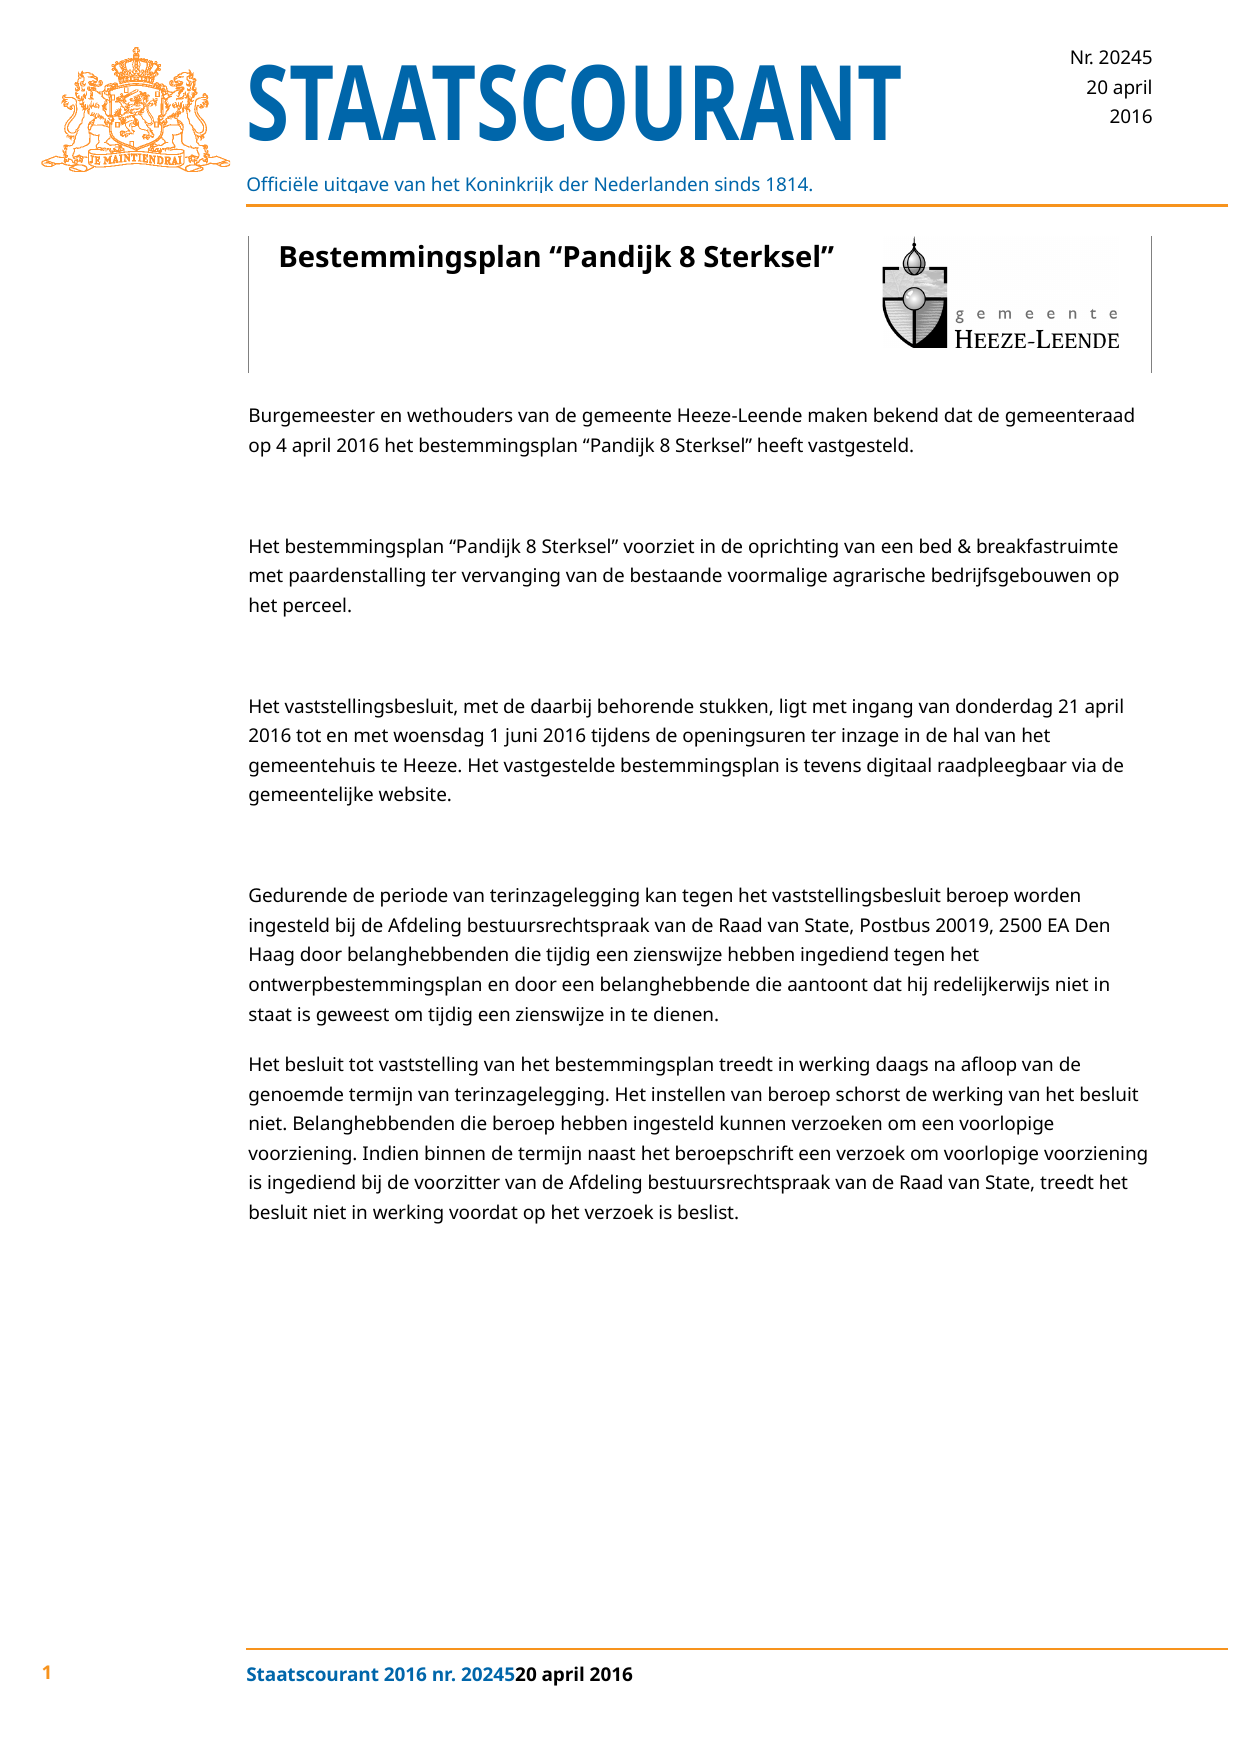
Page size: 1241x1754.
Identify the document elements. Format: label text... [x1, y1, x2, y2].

table_header [850, 236, 1151, 373]
text Burgemeester en wethouders van de gemeente Heeze-Leende maken bekend dat de gemeenteraad op 4 april 2016 het bestemmingsplan “Pandijk 8 Sterksel” heeft vastgesteld. [248, 402, 1152, 458]
picture [41, 47, 231, 172]
text Het bestemmingsplan “Pandijk 8 Sterksel” voorziet in de oprichting van een bed & breakfastruimte met paardenstalling ter vervanging van de bestaande voormalige agrarische bedrijfsgebouwen op het perceel. [248, 533, 1152, 618]
table_header Bestemmingsplan “Pandijk 8 Sterksel” [249, 236, 850, 373]
picture [882, 236, 1119, 348]
text Het vaststellingsbesluit, met de daarbij behorende stukken, ligt met ingang van donderdag 21 april 2016 tot en met woensdag 1 juni 2016 tijdens de openingsuren ter inzage in de hal van het gemeentehuis te Heeze. Het vastgestelde bestemmingsplan is tevens digitaal raadpleegbaar via de gemeentelijke website. [248, 693, 1152, 807]
text Het besluit tot vaststelling van het bestemmingsplan treedt in werking daags na afloop van de genoemde termijn van terinzagelegging. Het instellen van beroep schorst de werking van het besluit niet. Belanghebbenden die beroep hebben ingesteld kunnen verzoeken om een voorlopige voorziening. Indien binnen de termijn naast het beroepschrift een verzoek om voorlopige voorziening is ingediend bij de voorzitter van de Afdeling bestuursrechtspraak van de Raad van State, treedt het besluit niet in werking voordat op het verzoek is beslist. [248, 1051, 1152, 1225]
text Gedurende de periode van terinzagelegging kan tegen het vaststellingsbesluit beroep worden ingesteld bij de Afdeling bestuursrechtspraak van de Raad van State, Postbus 20019, 2500 EA Den Haag door belanghebbenden die tijdig een zienswijze hebben ingediend tegen het ontwerpbestemmingsplan en door een belanghebbende die aantoont dat hij redelijkerwijs niet in staat is geweest om tijdig een zienswijze in te dienen. [248, 882, 1152, 1027]
